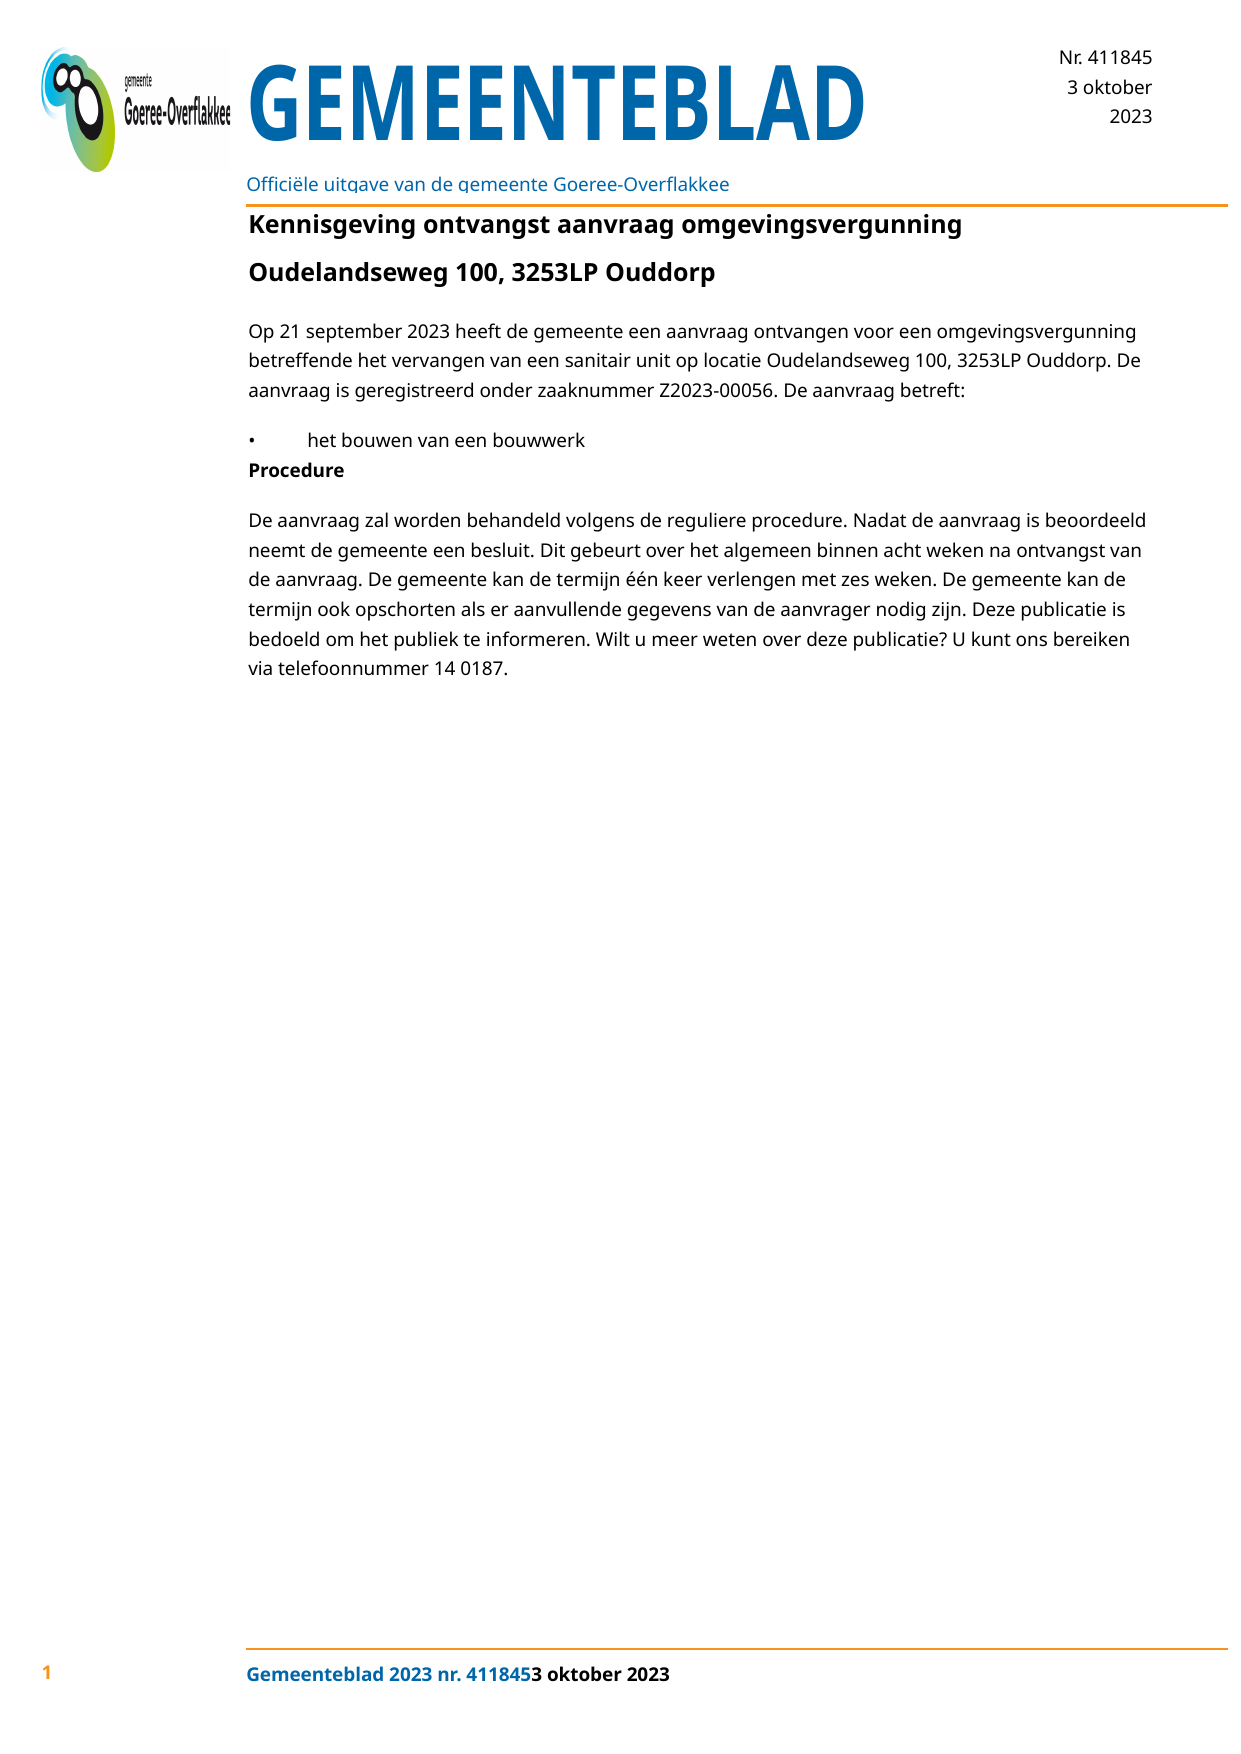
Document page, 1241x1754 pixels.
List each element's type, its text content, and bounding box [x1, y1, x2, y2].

text Kennisgeving ontvangst aanvraag omgevingsvergunning Oudelandseweg 100, 3253LP Ouddorp [248, 207, 1152, 288]
text Op 21 september 2023 heeft de gemeente een aanvraag ontvangen voor een omgevingsvergunning betreffende het vervangen van een sanitair unit op locatie Oudelandseweg 100, 3253LP Ouddorp. De aanvraag is geregistreerd onder zaaknummer Z2023-00056. De aanvraag betreft: [248, 318, 1152, 403]
list het bouwen van een bouwwerk [248, 427, 1152, 453]
text Procedure [248, 457, 1152, 483]
picture [41, 47, 231, 172]
text De aanvraag zal worden behandeld volgens de reguliere procedure. Nadat de aanvraag is beoordeeld neemt de gemeente een besluit. Dit gebeurt over het algemeen binnen acht weken na ontvangst van de aanvraag. De gemeente kan de termijn één keer verlengen met zes weken. De gemeente kan de termijn ook opschorten als er aanvullende gegevens van de aanvrager nodig zijn. Deze publicatie is bedoeld om het publiek te informeren. Wilt u meer weten over deze publicatie? U kunt ons bereiken via telefoonnummer 14 0187. [248, 507, 1152, 681]
